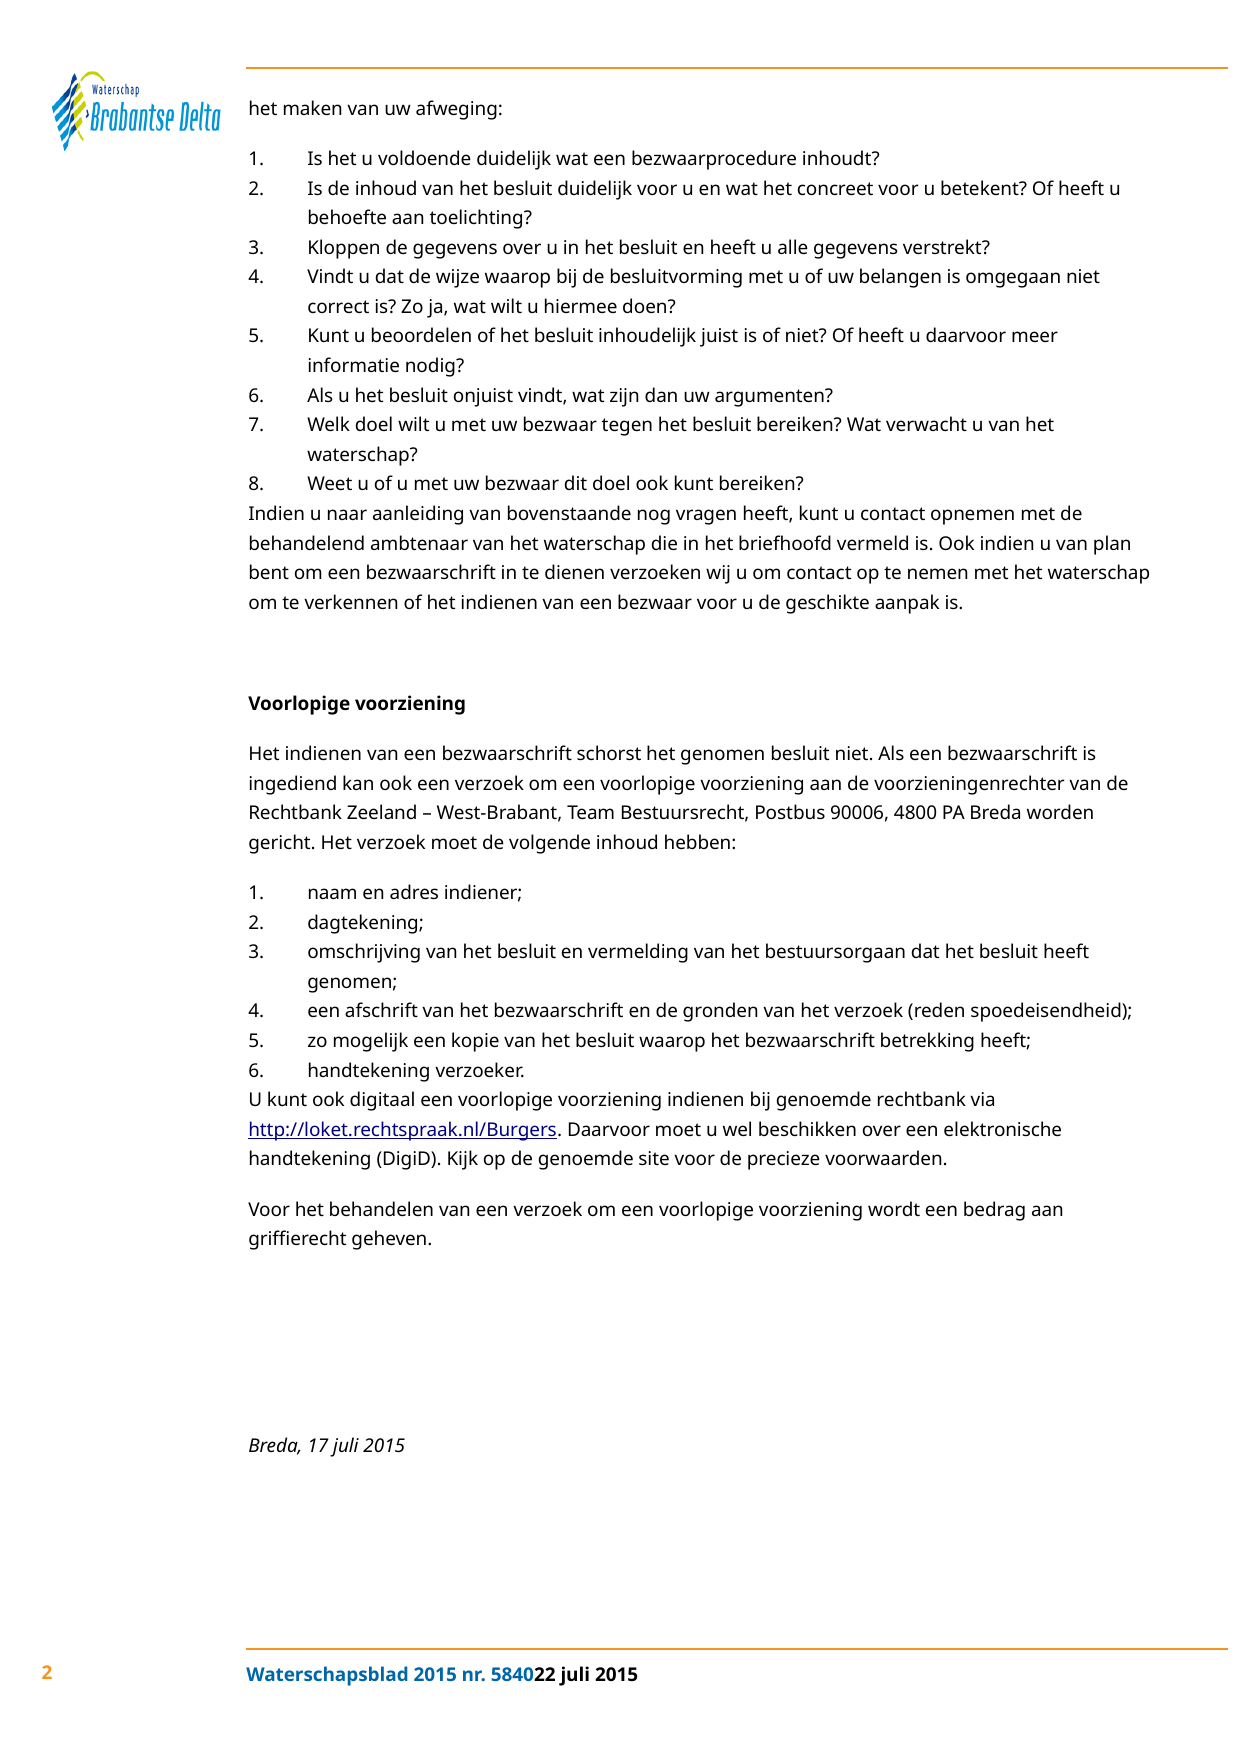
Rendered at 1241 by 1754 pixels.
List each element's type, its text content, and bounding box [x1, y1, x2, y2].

list dagtekening; [248, 909, 1152, 935]
text Voor het behandelen van een verzoek om een voorlopige voorziening wordt een bedrag aan griffierecht geheven. [248, 1196, 1152, 1251]
text Breda, 17 juli 2015 [248, 1432, 1152, 1458]
text Indien u naar aanleiding van bovenstaande nog vragen heeft, kunt u contact opnemen met de behandelend ambtenaar van het waterschap die in het briefhoofd vermeld is. Ook indien u van plan bent om een bezwaarschrift in te dienen verzoeken wij u om contact op te nemen met het waterschap om te verkennen of het indienen van een bezwaar voor u de geschikte aanpak is. [248, 500, 1152, 615]
text Voorlopige voorziening [248, 690, 1152, 716]
list Welk doel wilt u met uw bezwaar tegen het besluit bereiken? Wat verwacht u van het waterschap? [248, 411, 1152, 467]
list Kloppen de gegevens over u in het besluit en heeft u alle gegevens verstrekt? [248, 234, 1152, 260]
text het maken van uw afweging: [248, 95, 1152, 121]
list een afschrift van het bezwaarschrift en de gronden van het verzoek (reden spoedeisendheid); [248, 998, 1152, 1023]
text U kunt ook digitaal een voorlopige voorziening indienen bij genoemde rechtbank via http://loket.rechtspraak.nl/Burgers. Daarvoor moet u wel beschikken over een elektronische handtekening (DigiD). Kijk op de genoemde site voor de precieze voorwaarden. [248, 1086, 1152, 1171]
list naam en adres indiener; [248, 879, 1152, 905]
list Is de inhoud van het besluit duidelijk voor u en wat het concreet voor u betekent? Of heeft u behoefte aan toelichting? [248, 175, 1152, 230]
list Kunt u beoordelen of het besluit inhoudelijk juist is of niet? Of heeft u daarvoor meer informatie nodig? [248, 323, 1152, 378]
list zo mogelijk een kopie van het besluit waarop het bezwaarschrift betrekking heeft; [248, 1027, 1152, 1053]
picture [41, 47, 231, 172]
list Vindt u dat de wijze waarop bij de besluitvorming met u of uw belangen is omgegaan niet correct is? Zo ja, wat wilt u hiermee doen? [248, 263, 1152, 319]
list Is het u voldoende duidelijk wat een bezwaarprocedure inhoudt? [248, 145, 1152, 171]
text Het indienen van een bezwaarschrift schorst het genomen besluit niet. Als een bezwaarschrift is ingediend kan ook een verzoek om een voorlopige voorziening aan de voorzieningenrechter van de Rechtbank Zeeland – West-Brabant, Team Bestuursrecht, Postbus 90006, 4800 PA Breda worden gericht. Het verzoek moet de volgende inhoud hebben: [248, 740, 1152, 855]
list Als u het besluit onjuist vindt, wat zijn dan uw argumenten? [248, 382, 1152, 408]
list omschrijving van het besluit en vermelding van het bestuursorgaan dat het besluit heeft genomen; [248, 938, 1152, 994]
list Weet u of u met uw bezwaar dit doel ook kunt bereiken? [248, 471, 1152, 496]
list handtekening verzoeker. [248, 1057, 1152, 1083]
